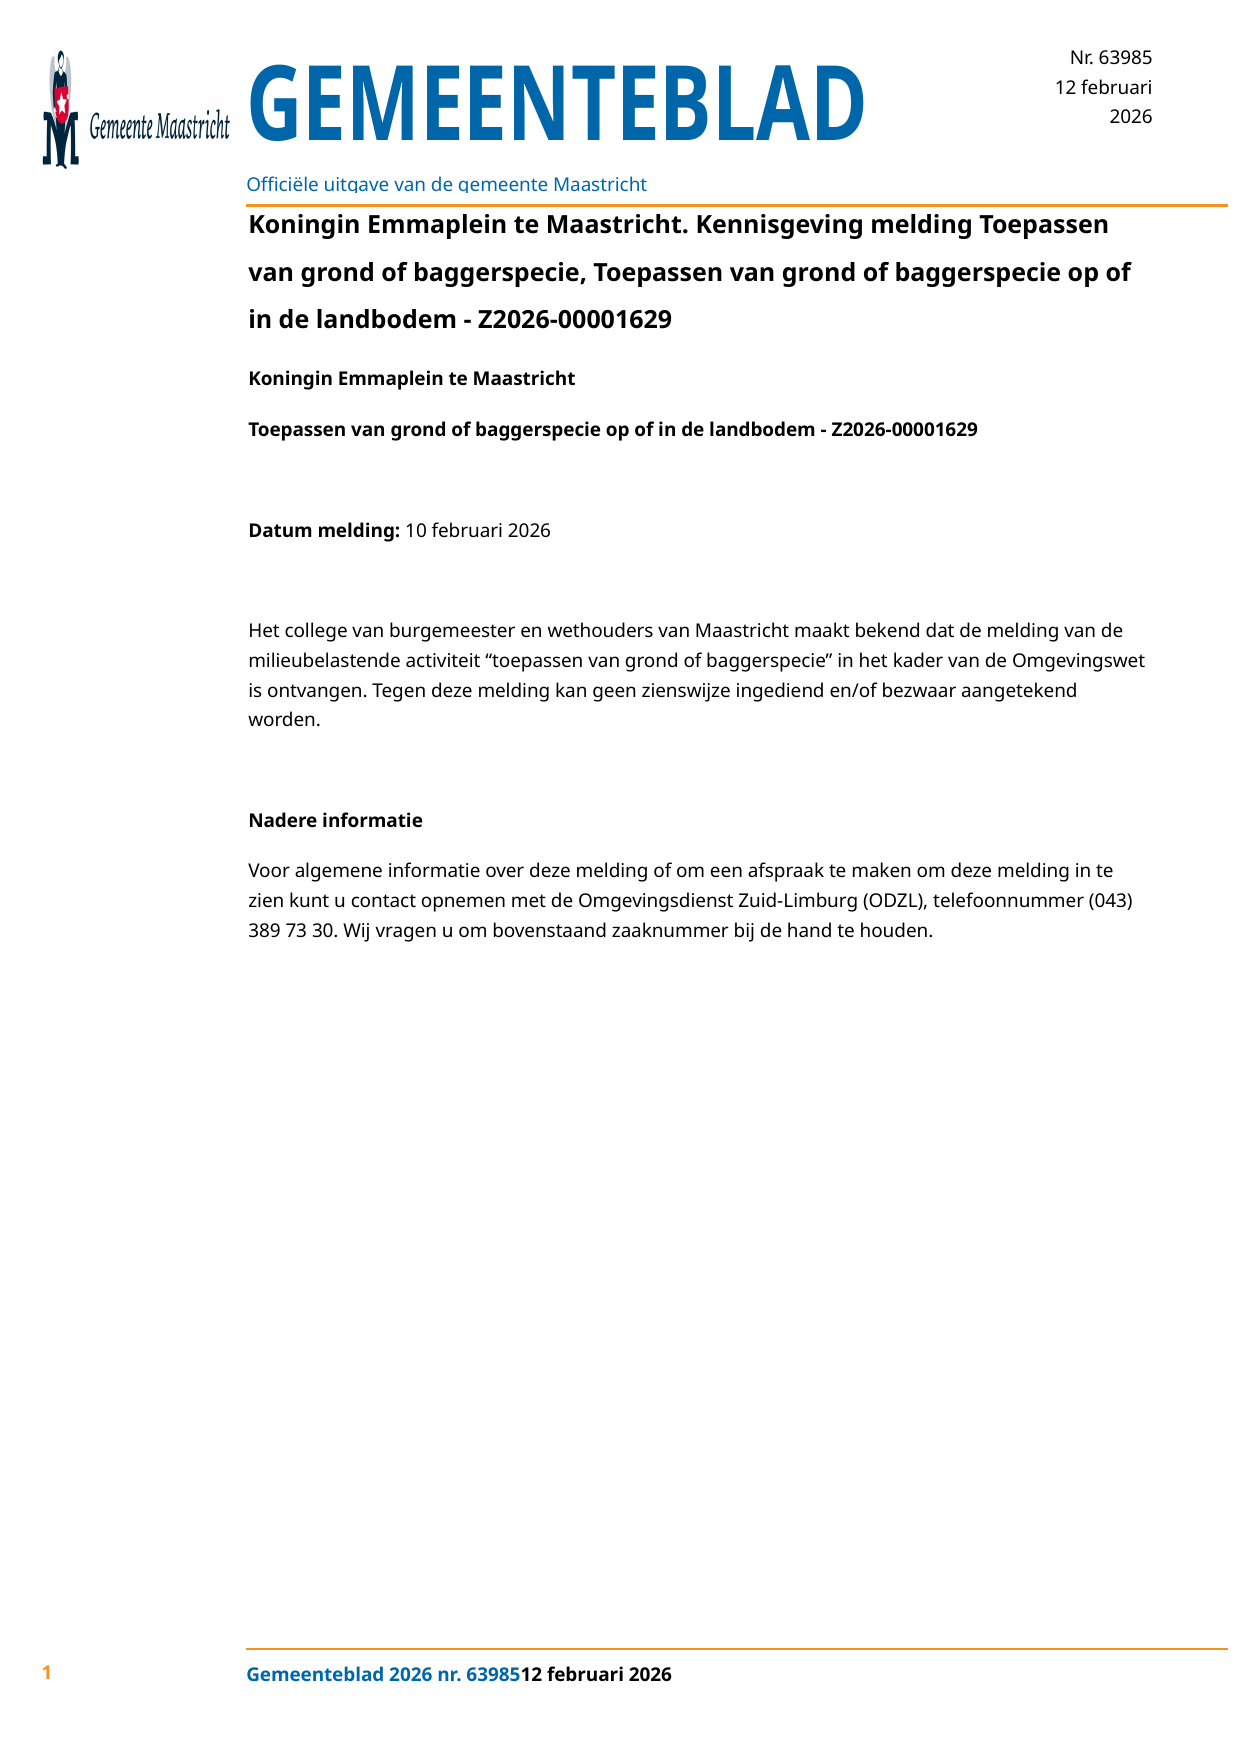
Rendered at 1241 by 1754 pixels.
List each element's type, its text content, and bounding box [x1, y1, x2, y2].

text Toepassen van grond of baggerspecie op of in de landbodem - Z2026-00001629 [248, 416, 1152, 442]
text Voor algemene informatie over deze melding of om een afspraak te maken om deze melding in te zien kunt u contact opnemen met de Omgevingsdienst Zuid-Limburg (ODZL), telefoonnummer (043) 389 73 30. Wij vragen u om bovenstaand zaaknummer bij de hand te houden. [248, 858, 1152, 942]
text Het college van burgemeester en wethouders van Maastricht maakt bekend dat de melding van de milieubelastende activiteit “toepassen van grond of baggerspecie” in het kader van de Omgevingswet is ontvangen. Tegen deze melding kan geen zienswijze ingediend en/of bezwaar aangetekend worden. [248, 618, 1152, 732]
text Datum melding: 10 februari 2026 [248, 517, 1152, 542]
text Koningin Emmaplein te Maastricht. Kennisgeving melding Toepassen van grond of baggerspecie, Toepassen van grond of baggerspecie op of in de landbodem - Z2026-00001629 [248, 207, 1152, 336]
picture [41, 47, 231, 172]
text Koningin Emmaplein te Maastricht [248, 366, 1152, 391]
text Nadere informatie [248, 807, 1152, 833]
